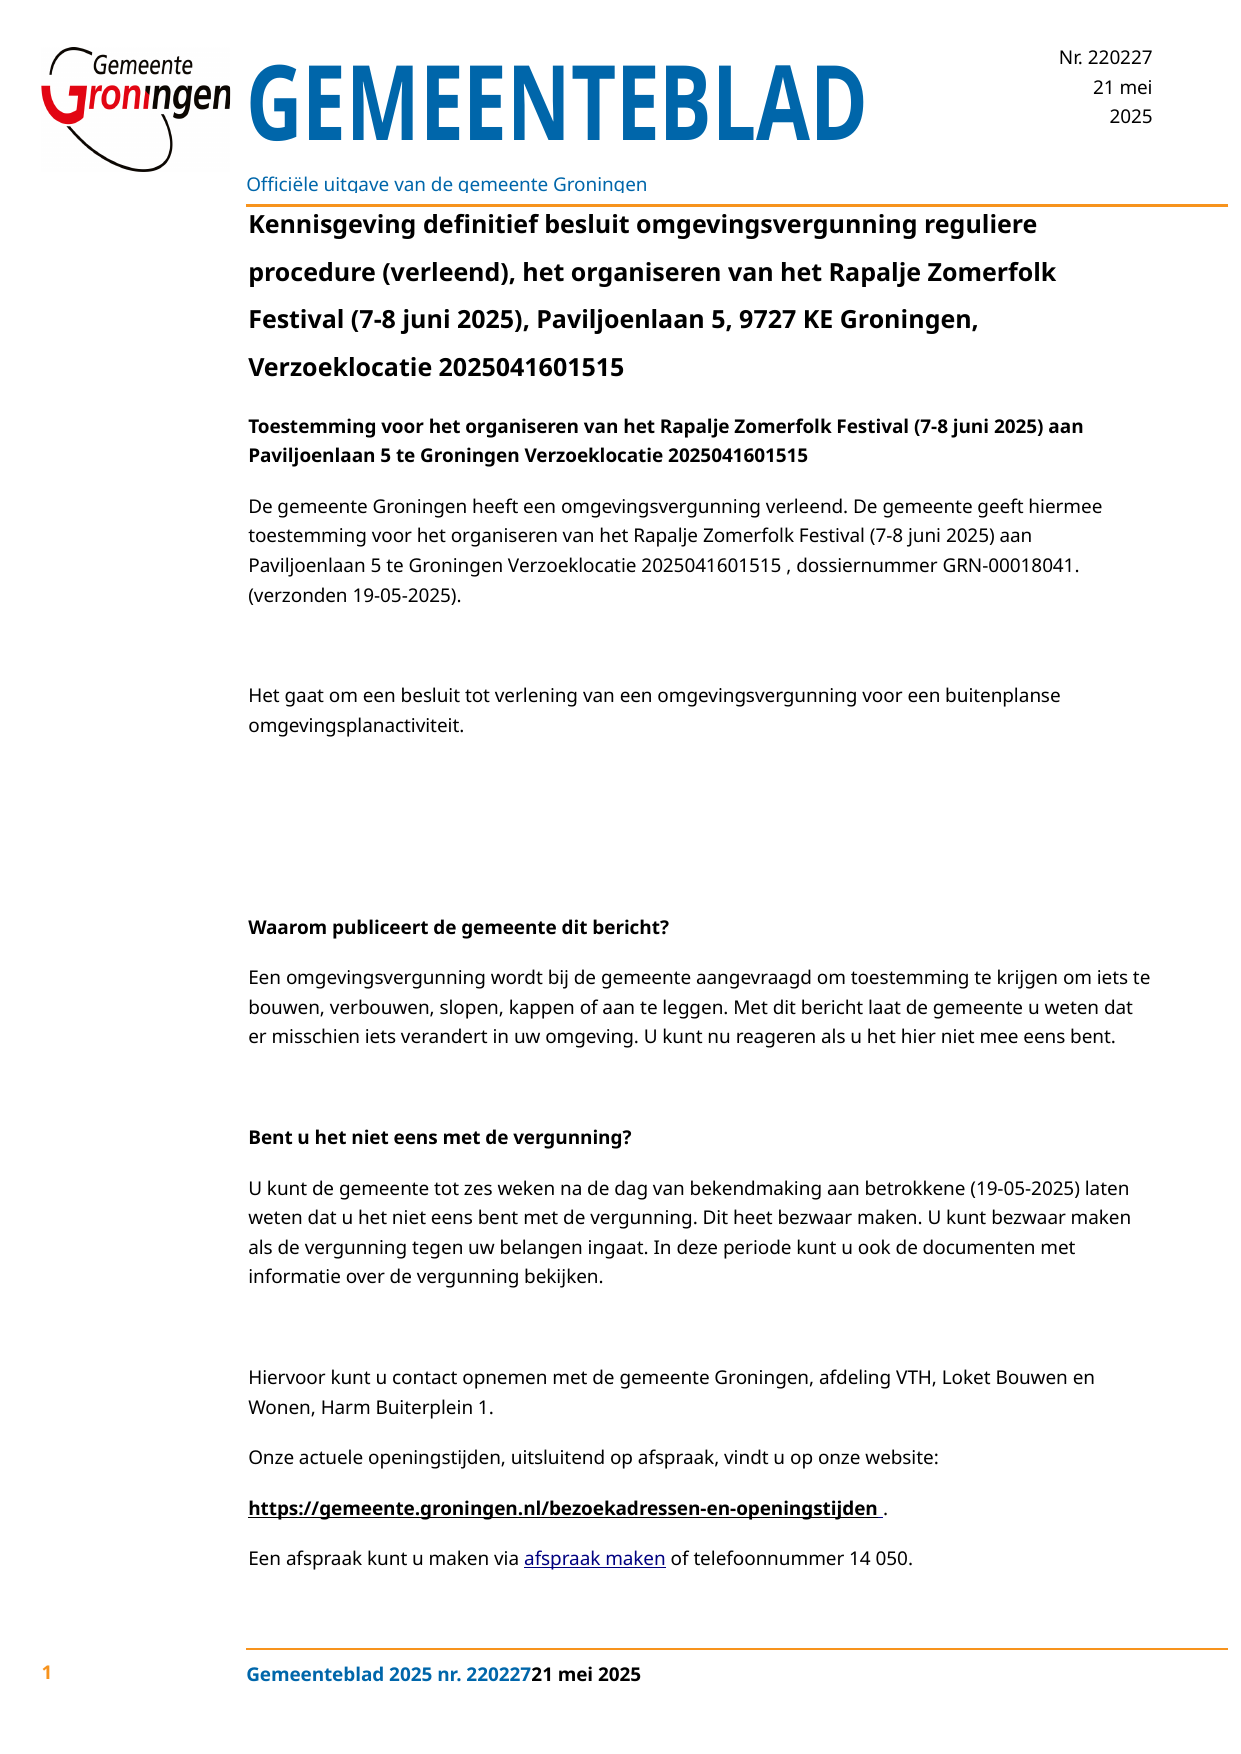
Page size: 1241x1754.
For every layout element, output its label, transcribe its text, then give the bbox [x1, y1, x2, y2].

text Kennisgeving definitief besluit omgevingsvergunning reguliere procedure (verleend), het organiseren van het Rapalje Zomerfolk Festival (7-8 juni 2025), Paviljoenlaan 5, 9727 KE Groningen, Verzoeklocatie 2025041601515 [248, 207, 1152, 384]
picture [41, 47, 231, 172]
text Waarom publiceert de gemeente dit bericht? [248, 914, 1152, 940]
text Hiervoor kunt u contact opnemen met de gemeente Groningen, afdeling VTH, Loket Bouwen en Wonen, Harm Buiterplein 1. [248, 1364, 1152, 1420]
text Een omgevingsvergunning wordt bij de gemeente aangevraagd om toestemming te krijgen om iets te bouwen, verbouwen, slopen, kappen of aan te leggen. Met dit bericht laat de gemeente u weten dat er misschien iets verandert in uw omgeving. U kunt nu reageren als u het hier niet mee eens bent. [248, 964, 1152, 1049]
text https://gemeente.groningen.nl/bezoekadressen-en-openingstijden . [248, 1495, 1152, 1521]
text De gemeente Groningen heeft een omgevingsvergunning verleend. De gemeente geeft hiermee toestemming voor het organiseren van het Rapalje Zomerfolk Festival (7-8 juni 2025) aan Paviljoenlaan 5 te Groningen Verzoeklocatie 2025041601515 , dossiernummer GRN-00018041. (verzonden 19-05-2025). [248, 493, 1152, 608]
text Bent u het niet eens met de vergunning? [248, 1124, 1152, 1150]
text Een afspraak kunt u maken via afspraak maken of telefoonnummer 14 050. [248, 1545, 1152, 1571]
text Toestemming voor het organiseren van het Rapalje Zomerfolk Festival (7-8 juni 2025) aan Paviljoenlaan 5 te Groningen Verzoeklocatie 2025041601515 [248, 413, 1152, 468]
text Het gaat om een besluit tot verlening van een omgevingsvergunning voor een buitenplanse omgevingsplanactiviteit. [248, 683, 1152, 738]
text U kunt de gemeente tot zes weken na de dag van bekendmaking aan betrokkene (19-05-2025) laten weten dat u het niet eens bent met de vergunning. Dit heet bezwaar maken. U kunt bezwaar maken als de vergunning tegen uw belangen ingaat. In deze periode kunt u ook de documenten met informatie over de vergunning bekijken. [248, 1175, 1152, 1289]
text Onze actuele openingstijden, uitsluitend op afspraak, vindt u op onze website: [248, 1444, 1152, 1470]
